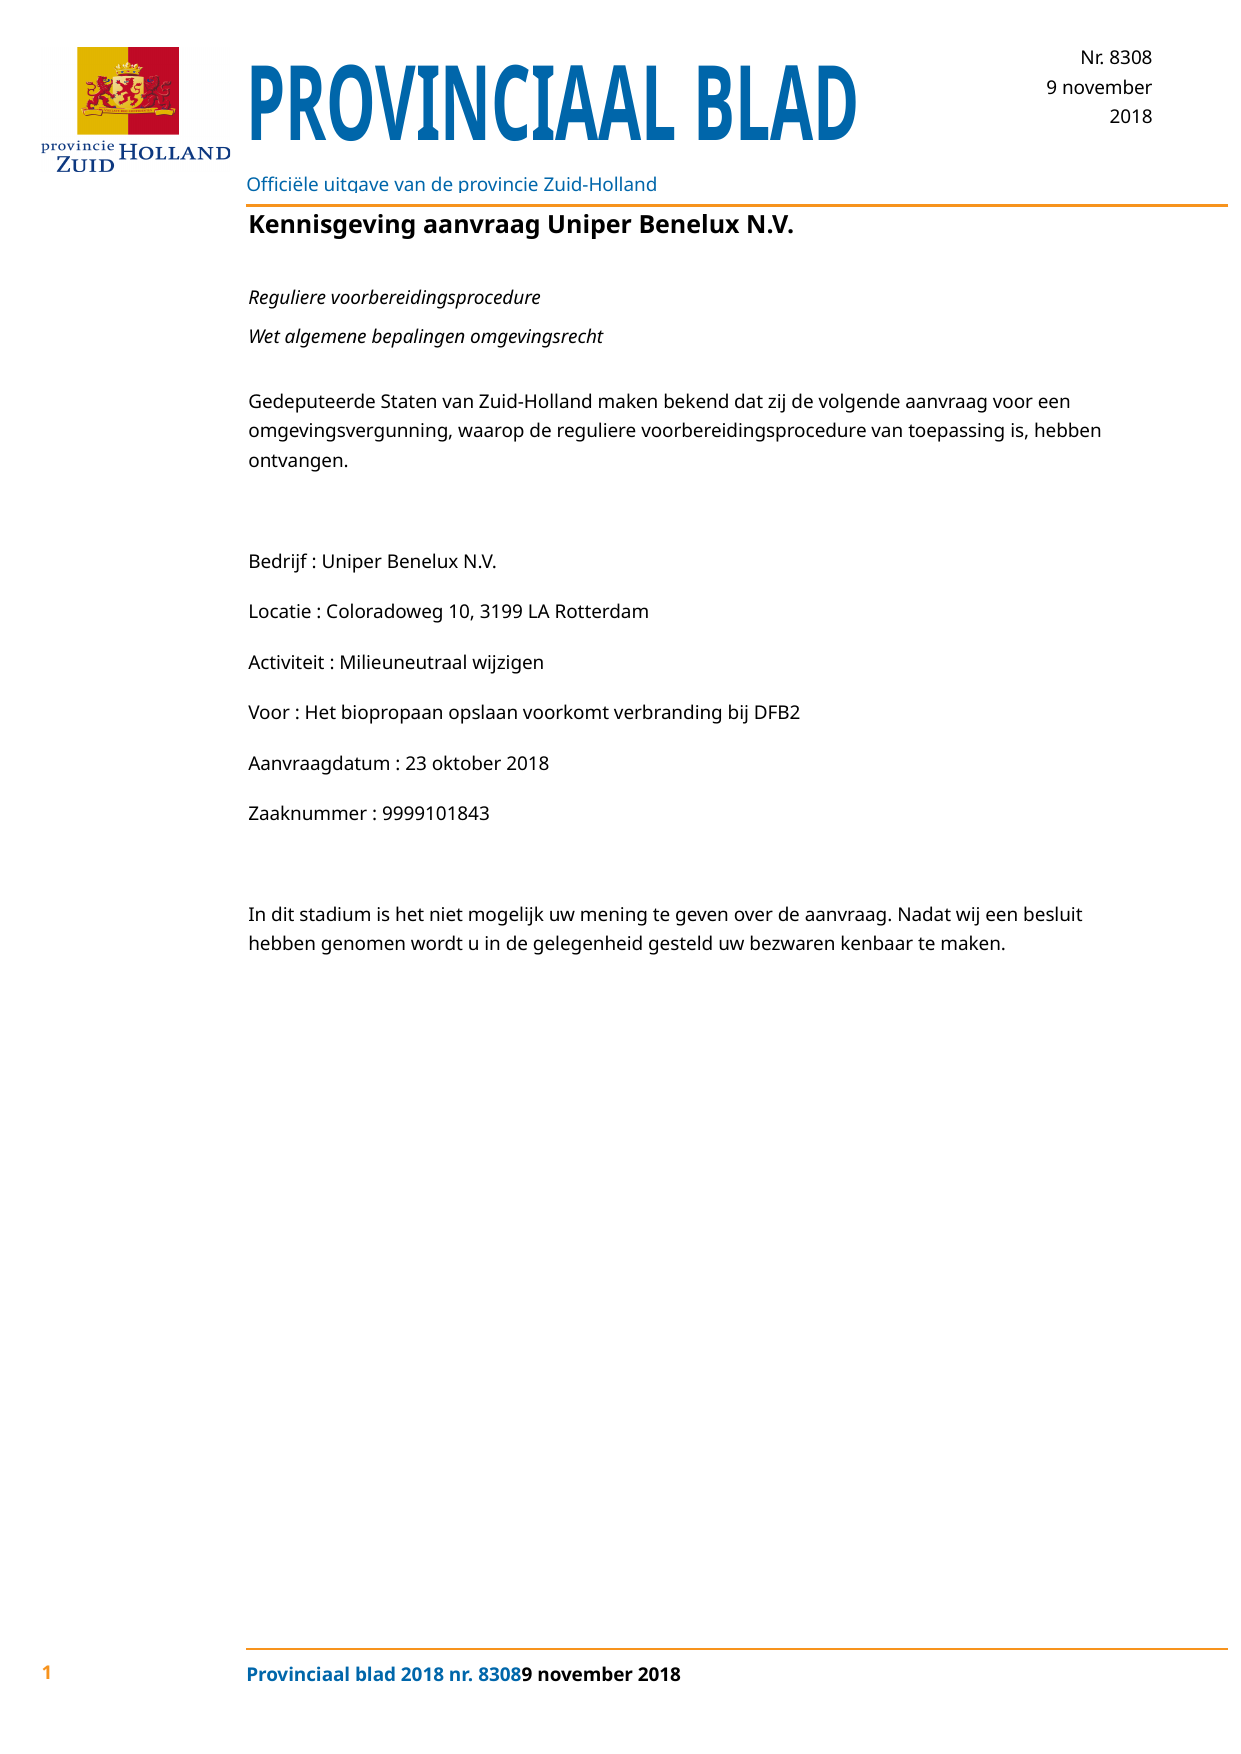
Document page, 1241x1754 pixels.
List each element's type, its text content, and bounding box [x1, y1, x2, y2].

text Bedrijf : Uniper Benelux N.V. [248, 548, 1152, 574]
text Wet algemene bepalingen omgevingsrecht [248, 323, 1152, 349]
text Aanvraagdatum : 23 oktober 2018 [248, 750, 1152, 776]
text Gedeputeerde Staten van Zuid-Holland maken bekend dat zij de volgende aanvraag voor een omgevingsvergunning, waarop de reguliere voorbereidingsprocedure van toepassing is, hebben ontvangen. [248, 388, 1152, 473]
picture [41, 47, 231, 172]
text Reguliere voorbereidingsprocedure [248, 284, 1152, 309]
text Activiteit : Milieuneutraal wijzigen [248, 649, 1152, 675]
text Voor : Het biopropaan opslaan voorkomt verbranding bij DFB2 [248, 699, 1152, 725]
text Zaaknummer : 9999101843 [248, 800, 1152, 826]
text Kennisgeving aanvraag Uniper Benelux N.V. [248, 207, 1152, 241]
text Locatie : Coloradoweg 10, 3199 LA Rotterdam [248, 598, 1152, 624]
text In dit stadium is het niet mogelijk uw mening te geven over de aanvraag. Nadat wij een besluit hebben genomen wordt u in de gelegenheid gesteld uw bezwaren kenbaar te maken. [248, 901, 1152, 956]
